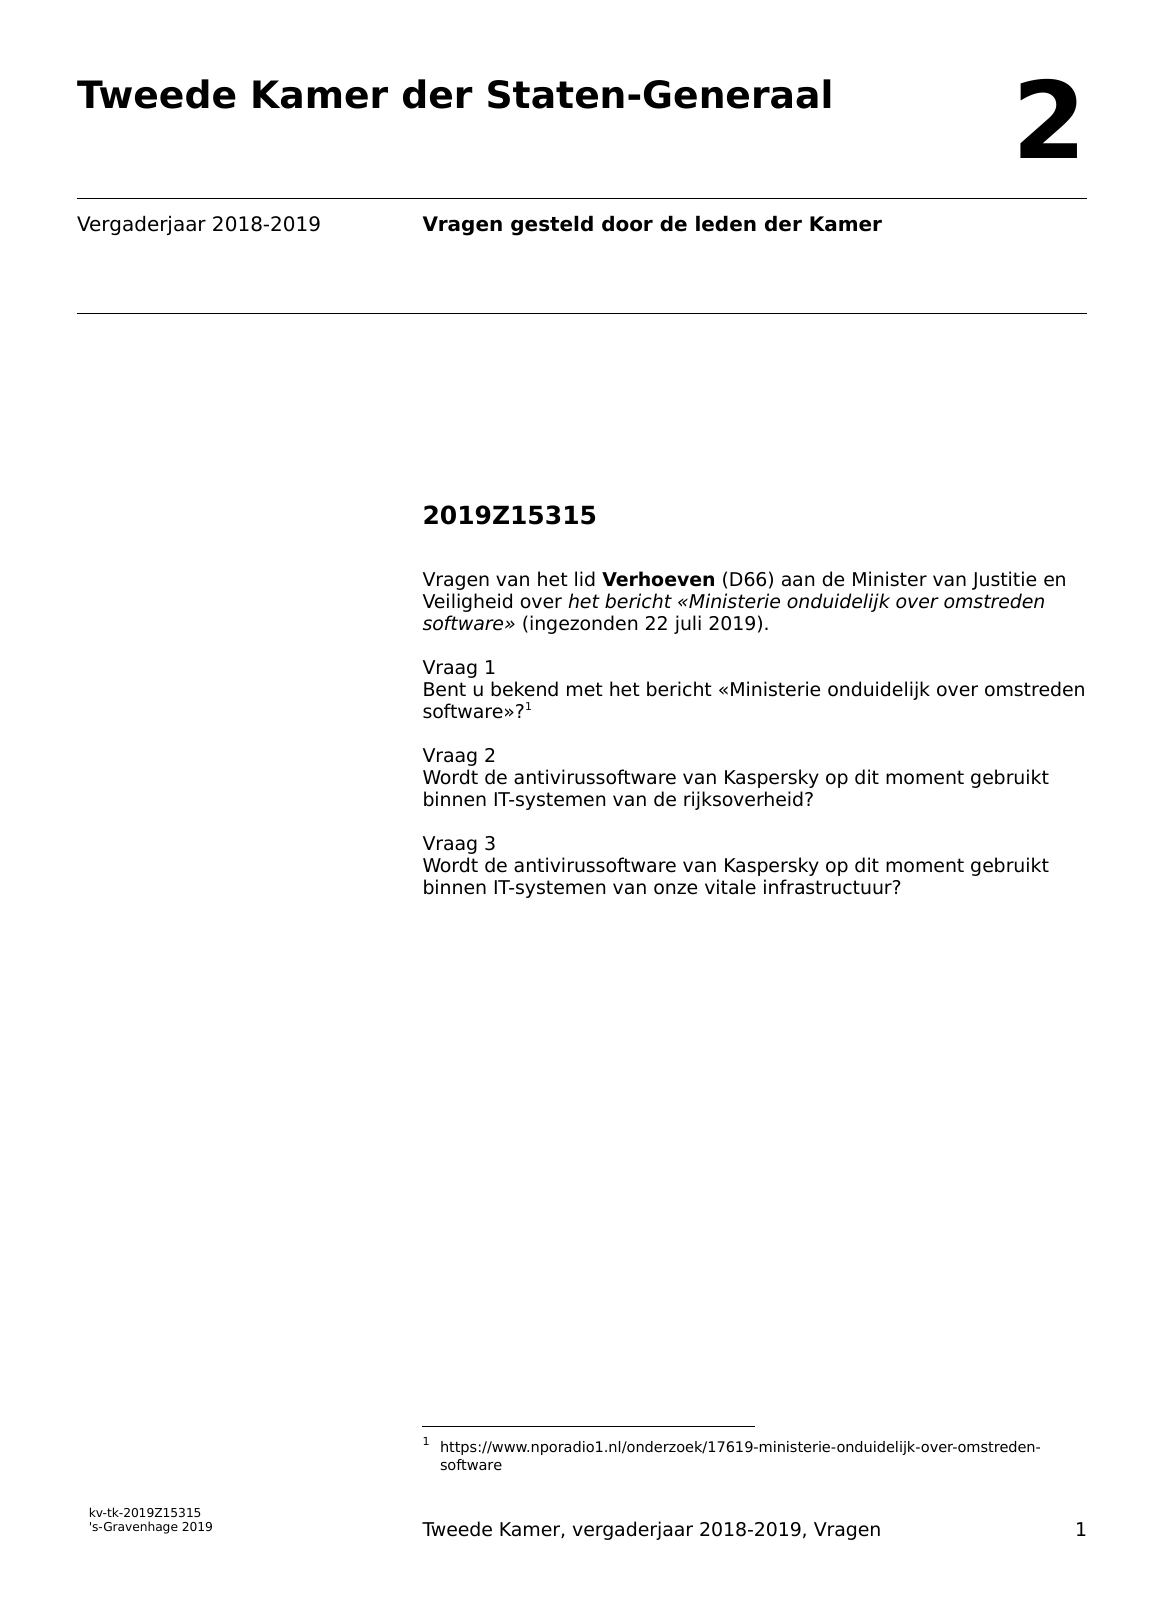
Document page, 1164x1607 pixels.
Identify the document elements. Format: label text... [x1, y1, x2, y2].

text Vraag 3 [422, 833, 1087, 855]
text Vraag 2 [422, 745, 1087, 767]
text Vraag 1 [422, 657, 1087, 679]
text 's-Gravenhage 2019 [88, 1520, 323, 1534]
table_header 2 [886, 59, 1087, 198]
text https://www.nporadio1.nl/onderzoek/17619-ministerie-onduidelijk-over-omstreden-software [422, 1435, 1087, 1474]
text Bent u bekend met het bericht «Ministerie onduidelijk over omstreden software»? [422, 679, 1087, 723]
text Vragen van het lid Verhoeven (D66) aan de Minister van Justitie en Veiligheid over het bericht «Ministerie onduidelijk over omstreden software» (ingezonden 22 juli 2019). [422, 569, 1087, 635]
table_header Tweede Kamer der Staten-Generaal [77, 59, 886, 198]
table_cell Vragen gesteld door de leden der Kamer [422, 199, 1087, 313]
text Wordt de antivirussoftware van Kaspersky op dit moment gebruikt binnen IT-systemen van de rijksoverheid? [422, 767, 1087, 811]
table_cell Vergaderjaar 2018-2019 [77, 199, 422, 313]
text kv-tk-2019Z15315 [88, 1506, 323, 1520]
text 2019Z15315 [422, 501, 1087, 531]
text Wordt de antivirussoftware van Kaspersky op dit moment gebruikt binnen IT-systemen van onze vitale infrastructuur? [422, 855, 1087, 899]
